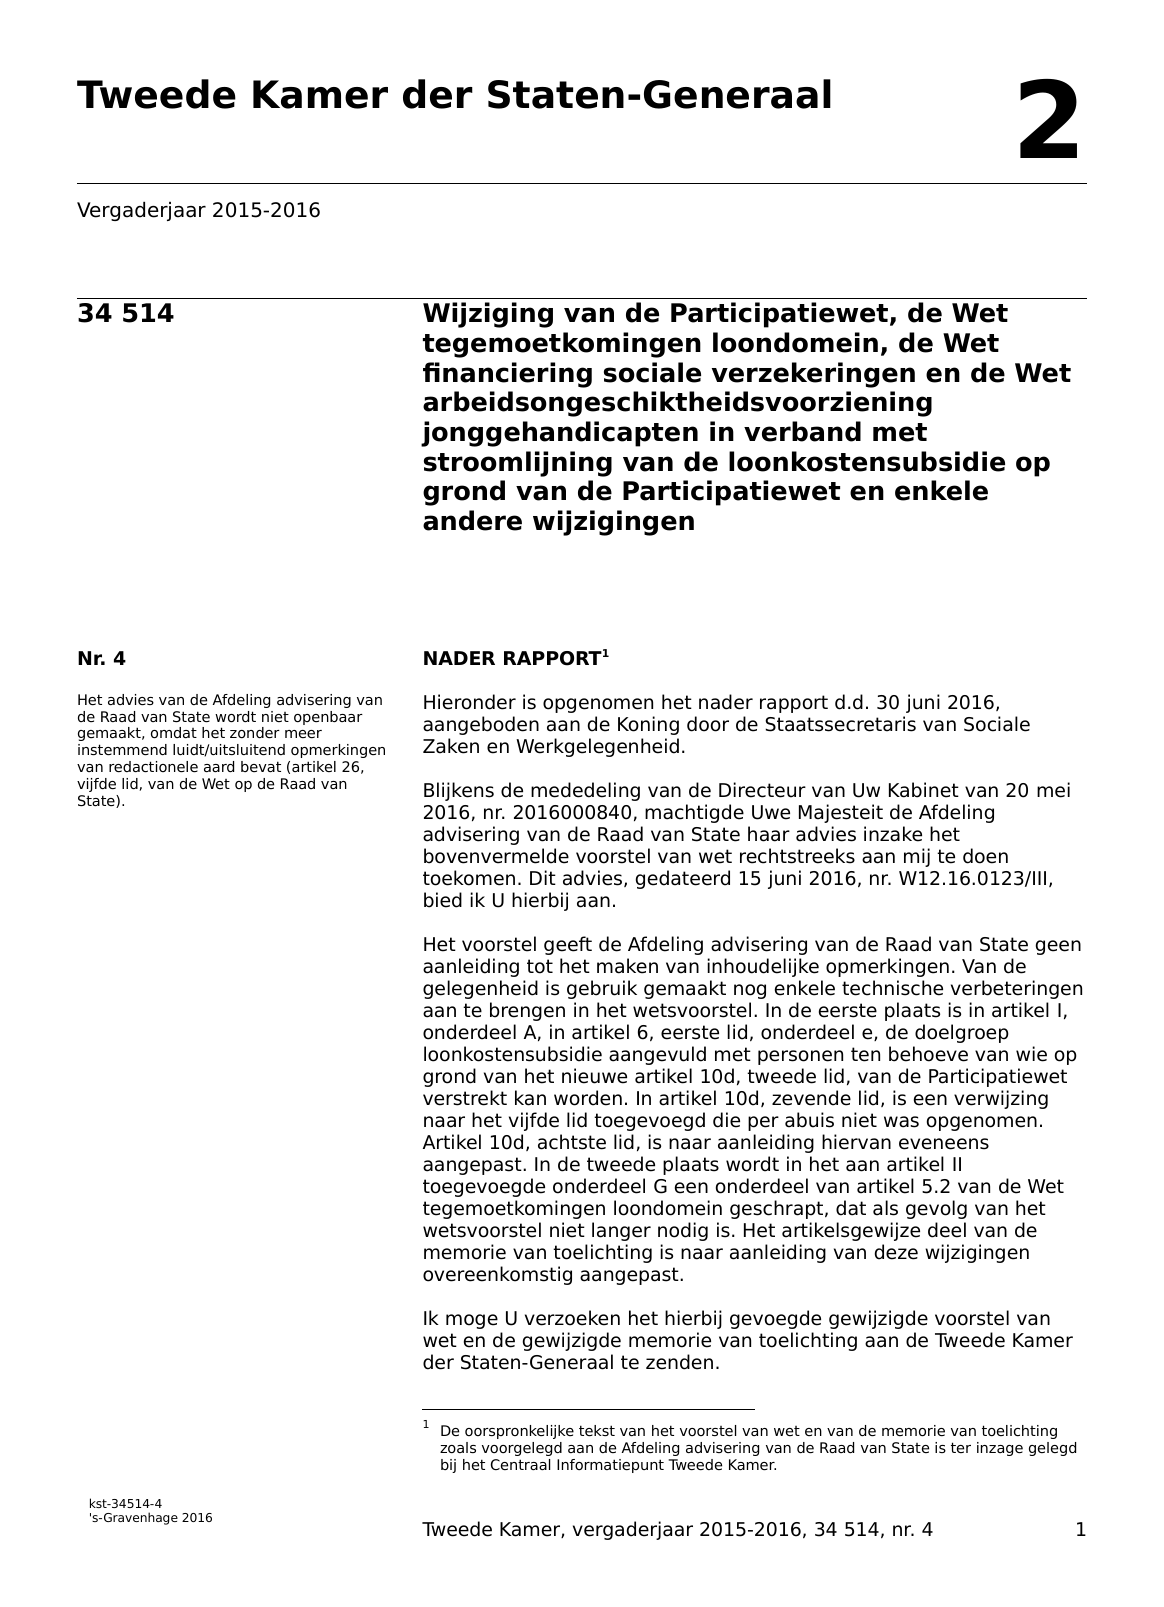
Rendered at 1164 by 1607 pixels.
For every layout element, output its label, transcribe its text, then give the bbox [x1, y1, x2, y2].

text kst-34514-4 [88, 1497, 323, 1511]
text Hieronder is opgenomen het nader rapport d.d. 30 juni 2016, aangeboden aan de Koning door de Staatssecretaris van Sociale Zaken en Werkgelegenheid. [422, 692, 1087, 758]
subtitle 34 514 Wijziging van de Participatiewet, de Wet tegemoetkomingen loondomein, de Wet financiering sociale verzekeringen en de Wet arbeidsongeschiktheidsvoorziening jonggehandicapten in verband met stroomlijning van de loonkostensubsidie op grond van de Participatiewet en enkele andere wijzigingen [77, 299, 1087, 536]
text Ik moge U verzoeken het hierbij gevoegde gewijzigde voorstel van wet en de gewijzigde memorie van toelichting aan de Tweede Kamer der Staten-Generaal te zenden. [422, 1308, 1087, 1374]
subtitle Nr. 4 NADER RAPPORT [77, 647, 1087, 669]
text Blijkens de mededeling van de Directeur van Uw Kabinet van 20 mei 2016, nr. 2016000840, machtigde Uwe Majesteit de Afdeling advisering van de Raad van State haar advies inzake het bovenvermelde voorstel van wet rechtstreeks aan mij te doen toekomen. Dit advies, gedateerd 15 juni 2016, nr. W12.16.0123/III, bied ik U hierbij aan. [422, 780, 1087, 912]
table_cell Vergaderjaar 2015-2016 [77, 184, 1087, 298]
text Het voorstel geeft de Afdeling advisering van de Raad van State geen aanleiding tot het maken van inhoudelijke opmerkingen. Van de gelegenheid is gebruik gemaakt nog enkele technische verbeteringen aan te brengen in het wetsvoorstel. In de eerste plaats is in artikel I, onderdeel A, in artikel 6, eerste lid, onderdeel e, de doelgroep loonkostensubsidie aangevuld met personen ten behoeve van wie op grond van het nieuwe artikel 10d, tweede lid, van de Participatiewet verstrekt kan worden. In artikel 10d, zevende lid, is een verwijzing naar het vijfde lid toegevoegd die per abuis niet was opgenomen. Artikel 10d, achtste lid, is naar aanleiding hiervan eveneens aangepast. In de tweede plaats wordt in het aan artikel II toegevoegde onderdeel G een onderdeel van artikel 5.2 van de Wet tegemoetkomingen loondomein geschrapt, dat als gevolg van het wetsvoorstel niet langer nodig is. Het artikelsgewijze deel van de memorie van toelichting is naar aanleiding van deze wijzigingen overeenkomstig aangepast. [422, 934, 1087, 1286]
text De oorspronkelijke tekst van het voorstel van wet en van de memorie van toelichting zoals voorgelegd aan de Afdeling advisering van de Raad van State is ter inzage gelegd bij het Centraal Informatiepunt Tweede Kamer. [422, 1418, 1087, 1474]
text 's-Gravenhage 2016 [88, 1511, 323, 1525]
table_header 2 [886, 59, 1087, 183]
table_header Tweede Kamer der Staten-Generaal [77, 59, 886, 183]
text Het advies van de Afdeling advisering van de Raad van State wordt niet openbaar gemaakt, omdat het zonder meer instemmend luidt/uitsluitend opmerkingen van redactionele aard bevat (artikel 26, vijfde lid, van de Wet op de Raad van State). [77, 692, 399, 810]
